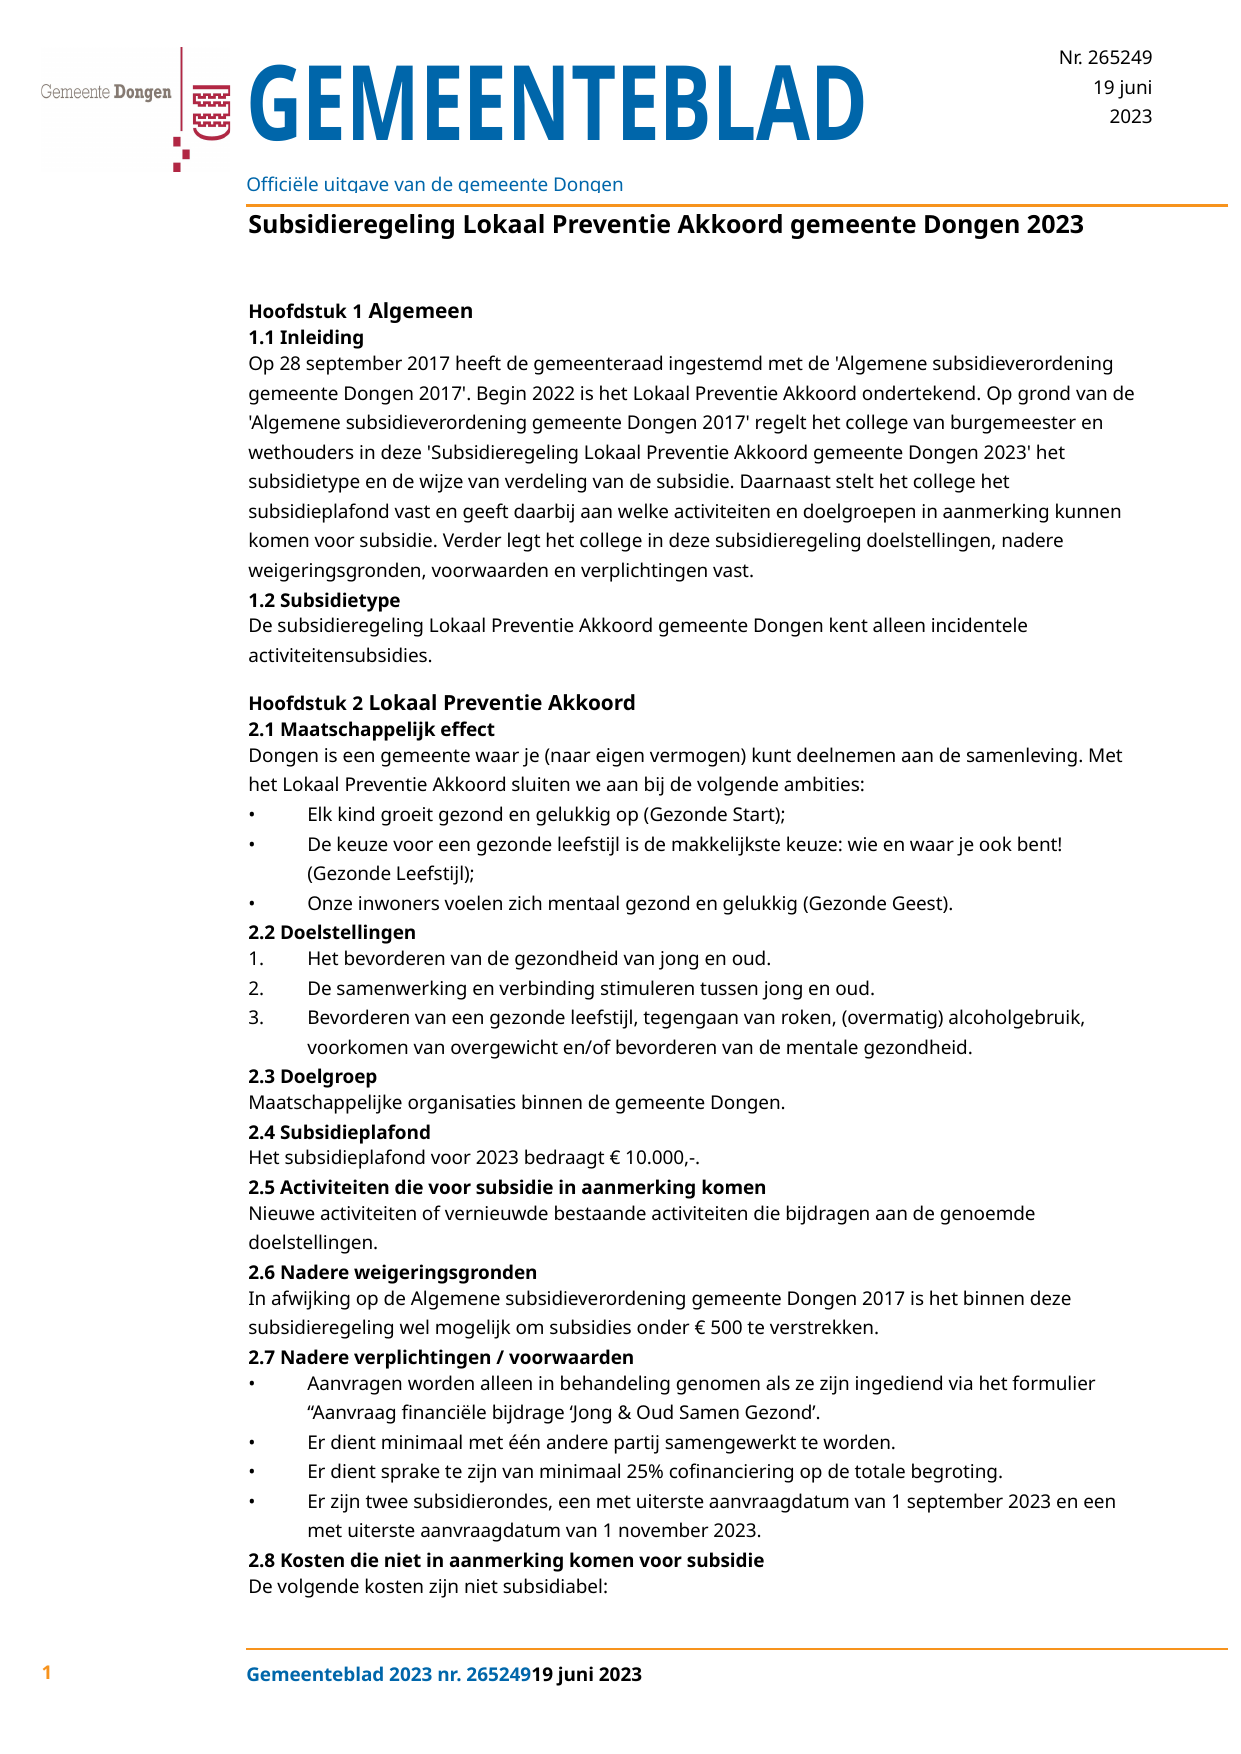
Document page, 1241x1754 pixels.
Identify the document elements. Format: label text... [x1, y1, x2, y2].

text Hoofdstuk 1 Algemeen [248, 296, 1152, 324]
list Het bevorderen van de gezondheid van jong en oud. [248, 945, 1152, 971]
text 2.4 Subsidieplafond [248, 1119, 1152, 1144]
list Er dient minimaal met één andere partij samengewerkt te worden. [248, 1429, 1152, 1454]
text 1.1 Inleiding [248, 324, 1152, 350]
text De subsidieregeling Lokaal Preventie Akkoord gemeente Dongen kent alleen incidentele activiteitensubsidies. [248, 613, 1152, 668]
list Er dient sprake te zijn van minimaal 25% cofinanciering op de totale begroting. [248, 1458, 1152, 1484]
list Onze inwoners voelen zich mentaal gezond en gelukkig (Gezonde Geest). [248, 890, 1152, 916]
text 2.1 Maatschappelijk effect [248, 716, 1152, 742]
text Het subsidieplafond voor 2023 bedraagt € 10.000,-. [248, 1144, 1152, 1170]
list Er zijn twee subsidierondes, een met uiterste aanvraagdatum van 1 september 2023 en een met uiterste aanvraagdatum van 1 november 2023. [248, 1488, 1152, 1543]
text Subsidieregeling Lokaal Preventie Akkoord gemeente Dongen 2023 [248, 207, 1152, 241]
text 2.5 Activiteiten die voor subsidie in aanmerking komen [248, 1174, 1152, 1200]
text 2.8 Kosten die niet in aanmerking komen voor subsidie [248, 1547, 1152, 1573]
list Aanvragen worden alleen in behandeling genomen als ze zijn ingediend via het formulier “Aanvraag financiële bijdrage ‘Jong & Oud Samen Gezond’. [248, 1370, 1152, 1425]
list Bevorderen van een gezonde leefstijl, tegengaan van roken, (overmatig) alcoholgebruik, voorkomen van overgewicht en/of bevorderen van de mentale gezondheid. [248, 1004, 1152, 1060]
text 2.3 Doelgroep [248, 1063, 1152, 1089]
list Elk kind groeit gezond en gelukkig op (Gezonde Start); [248, 801, 1152, 827]
text 2.7 Nadere verplichtingen / voorwaarden [248, 1344, 1152, 1370]
text Hoofdstuk 2 Lokaal Preventie Akkoord [248, 688, 1152, 716]
text 2.2 Doelstellingen [248, 919, 1152, 945]
text Nieuwe activiteiten of vernieuwde bestaande activiteiten die bijdragen aan de genoemde doelstellingen. [248, 1200, 1152, 1255]
text De volgende kosten zijn niet subsidiabel: [248, 1573, 1152, 1599]
list De samenwerking en verbinding stimuleren tussen jong en oud. [248, 975, 1152, 1001]
picture [41, 47, 231, 172]
text Op 28 september 2017 heeft de gemeenteraad ingestemd met de 'Algemene subsidieverordening gemeente Dongen 2017'. Begin 2022 is het Lokaal Preventie Akkoord ondertekend. Op grond van de 'Algemene subsidieverordening gemeente Dongen 2017' regelt het college van burgemeester en wethouders in deze 'Subsidieregeling Lokaal Preventie Akkoord gemeente Dongen 2023' het subsidietype en de wijze van verdeling van de subsidie. Daarnaast stelt het college het subsidieplafond vast en geeft daarbij aan welke activiteiten en doelgroepen in aanmerking kunnen komen voor subsidie. Verder legt het college in deze subsidieregeling doelstellingen, nadere weigeringsgronden, voorwaarden en verplichtingen vast. [248, 350, 1152, 583]
text In afwijking op de Algemene subsidieverordening gemeente Dongen 2017 is het binnen deze subsidieregeling wel mogelijk om subsidies onder € 500 te verstrekken. [248, 1285, 1152, 1340]
text 1.2 Subsidietype [248, 587, 1152, 613]
list De keuze voor een gezonde leefstijl is de makkelijkste keuze: wie en waar je ook bent! (Gezonde Leefstijl); [248, 831, 1152, 886]
text Dongen is een gemeente waar je (naar eigen vermogen) kunt deelnemen aan de samenleving. Met het Lokaal Preventie Akkoord sluiten we aan bij de volgende ambities: [248, 742, 1152, 797]
text 2.6 Nadere weigeringsgronden [248, 1259, 1152, 1285]
text Maatschappelijke organisaties binnen de gemeente Dongen. [248, 1089, 1152, 1115]
